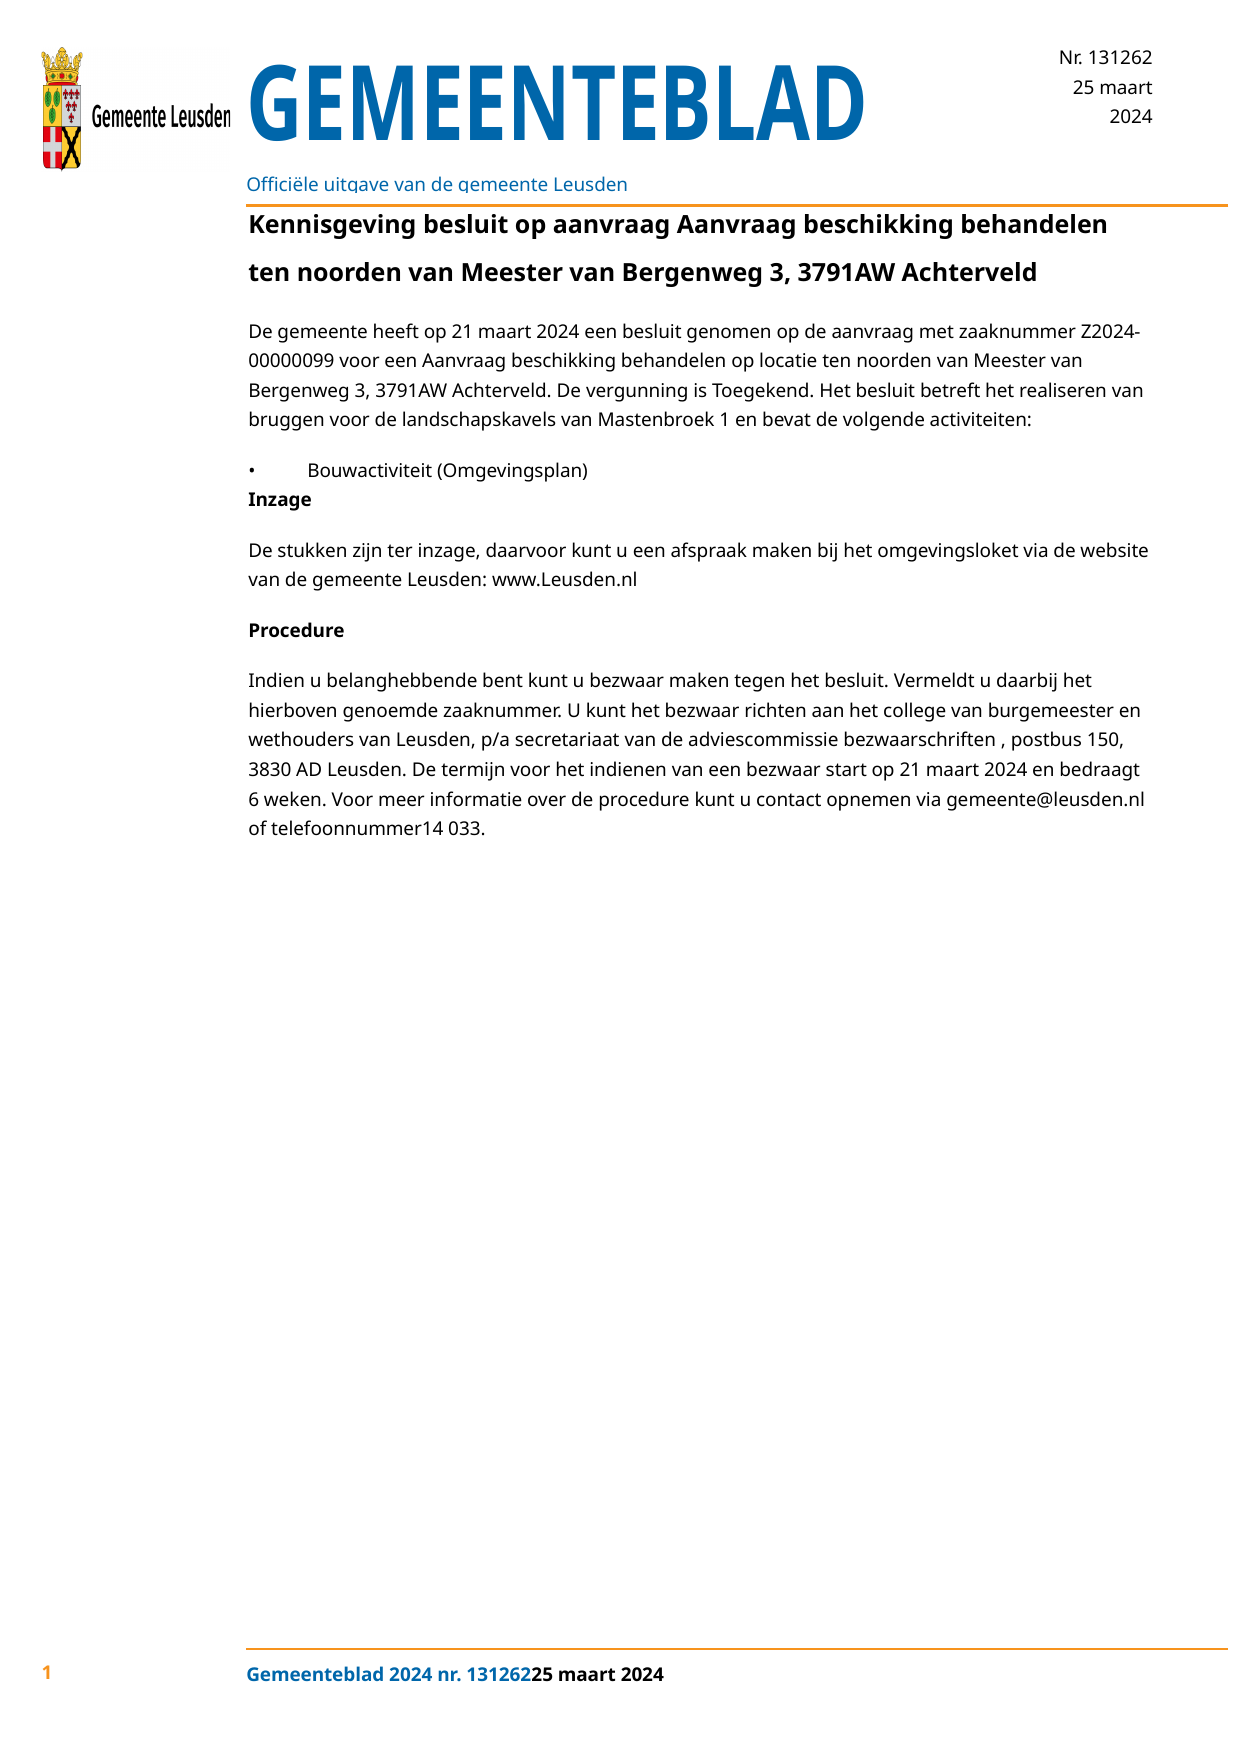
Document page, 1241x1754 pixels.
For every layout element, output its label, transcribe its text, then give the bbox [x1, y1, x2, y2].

text Indien u belanghebbende bent kunt u bezwaar maken tegen het besluit. Vermeldt u daarbij het hierboven genoemde zaaknummer. U kunt het bezwaar richten aan het college van burgemeester en wethouders van Leusden, p/a secretariaat van de adviescommissie bezwaarschriften , postbus 150, 3830 AD Leusden. De termijn voor het indienen van een bezwaar start op 21 maart 2024 en bedraagt 6 weken. Voor meer informatie over de procedure kunt u contact opnemen via gemeente@leusden.nl of telefoonnummer14 033. [248, 667, 1152, 841]
text De stukken zijn ter inzage, daarvoor kunt u een afspraak maken bij het omgevingsloket via de website van de gemeente Leusden: www.Leusden.nl [248, 537, 1152, 592]
picture [41, 47, 231, 172]
text Kennisgeving besluit op aanvraag Aanvraag beschikking behandelen ten noorden van Meester van Bergenweg 3, 3791AW Achterveld [248, 207, 1152, 288]
text Procedure [248, 617, 1152, 643]
list Bouwactiviteit (Omgevingsplan) [248, 457, 1152, 483]
text Inzage [248, 487, 1152, 512]
text De gemeente heeft op 21 maart 2024 een besluit genomen op de aanvraag met zaaknummer Z2024-00000099 voor een Aanvraag beschikking behandelen op locatie ten noorden van Meester van Bergenweg 3, 3791AW Achterveld. De vergunning is Toegekend. Het besluit betreft het realiseren van bruggen voor de landschapskavels van Mastenbroek 1 en bevat de volgende activiteiten: [248, 318, 1152, 432]
